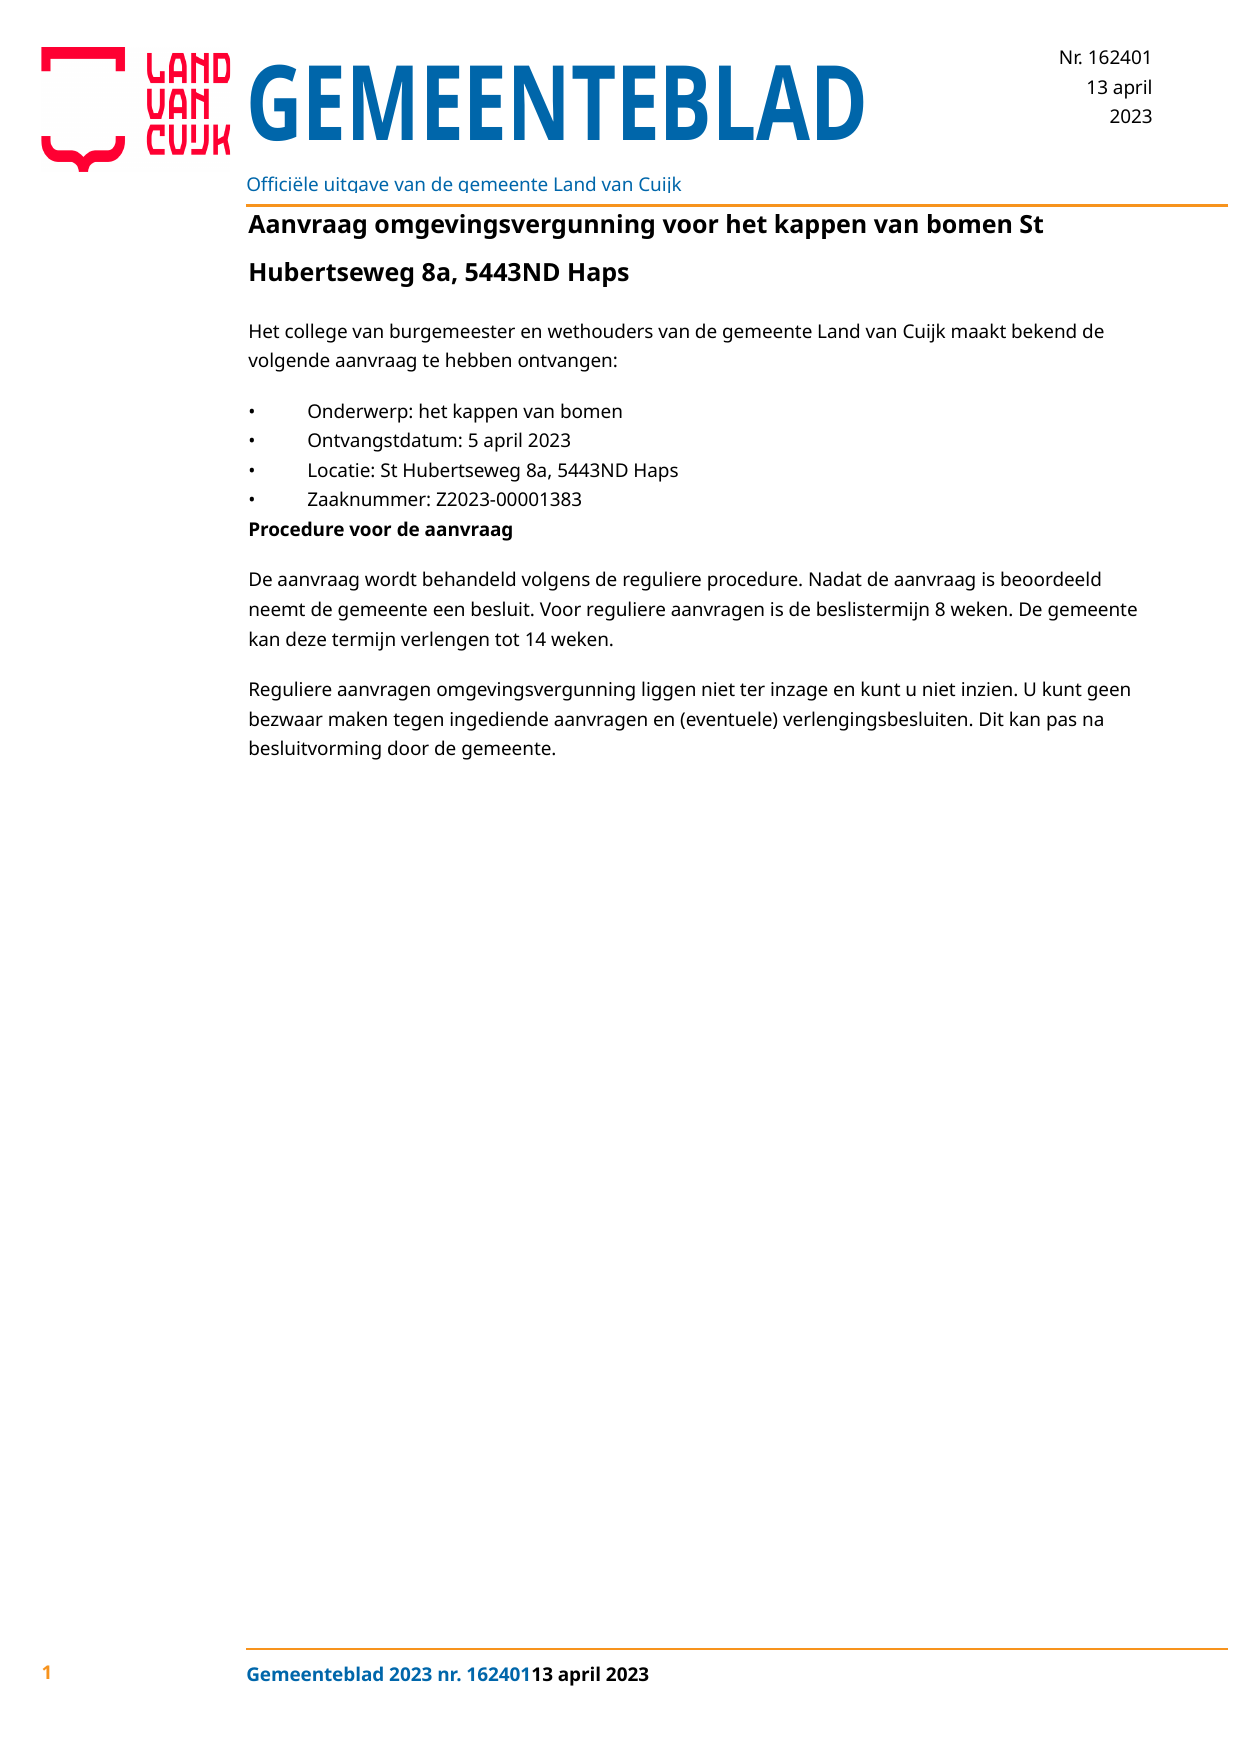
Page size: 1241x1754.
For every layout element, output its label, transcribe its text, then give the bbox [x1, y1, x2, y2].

list Ontvangstdatum: 5 april 2023 [248, 427, 1152, 453]
list Locatie: St Hubertseweg 8a, 5443ND Haps [248, 457, 1152, 483]
picture [41, 47, 231, 172]
text Het college van burgemeester en wethouders van de gemeente Land van Cuijk maakt bekend de volgende aanvraag te hebben ontvangen: [248, 318, 1152, 373]
text Procedure voor de aanvraag [248, 516, 1152, 542]
text De aanvraag wordt behandeld volgens de reguliere procedure. Nadat de aanvraag is beoordeeld neemt de gemeente een besluit. Voor reguliere aanvragen is de beslistermijn 8 weken. De gemeente kan deze termijn verlengen tot 14 weken. [248, 567, 1152, 652]
text Reguliere aanvragen omgevingsvergunning liggen niet ter inzage en kunt u niet inzien. U kunt geen bezwaar maken tegen ingediende aanvragen en (eventuele) verlengingsbesluiten. Dit kan pas na besluitvorming door de gemeente. [248, 676, 1152, 761]
list Onderwerp: het kappen van bomen [248, 398, 1152, 424]
list Zaaknummer: Z2023-00001383 [248, 487, 1152, 512]
text Aanvraag omgevingsvergunning voor het kappen van bomen St Hubertseweg 8a, 5443ND Haps [248, 207, 1152, 288]
